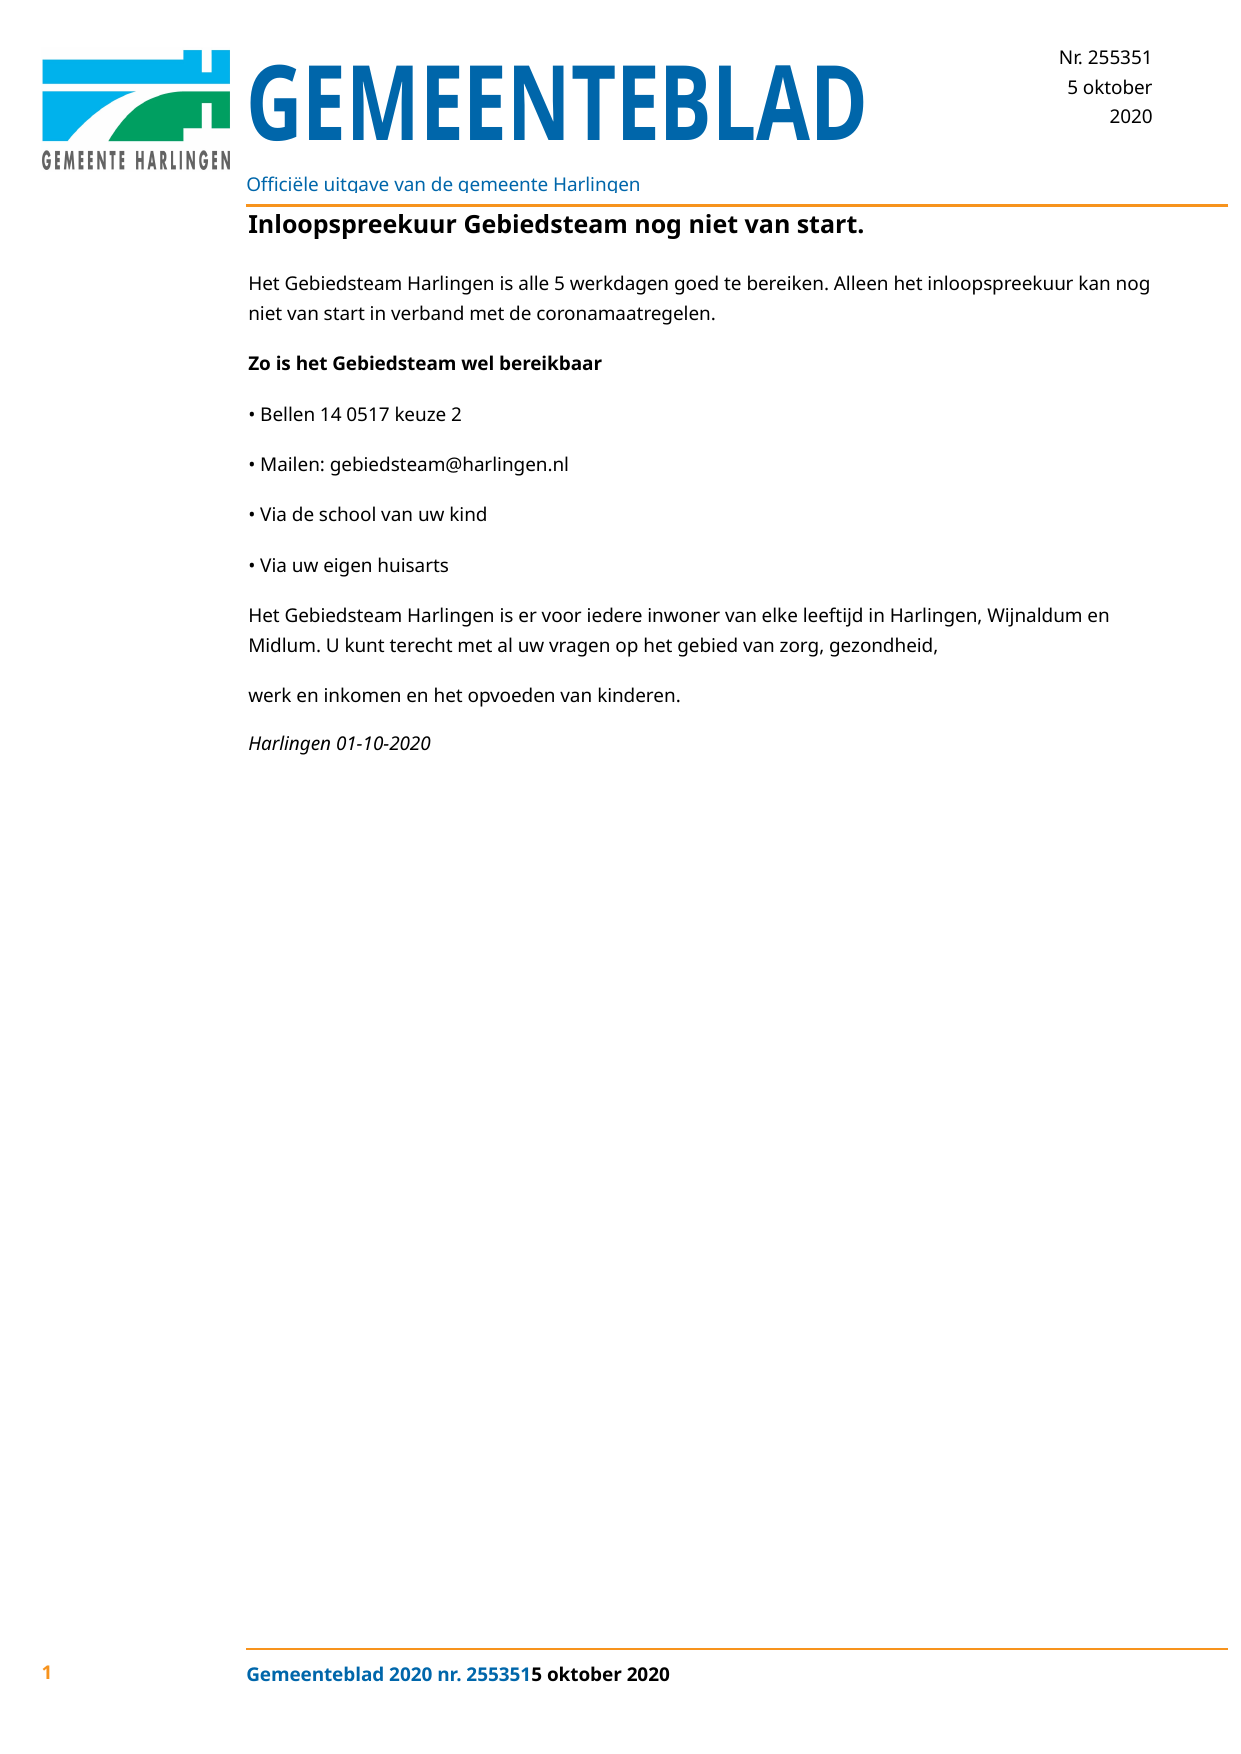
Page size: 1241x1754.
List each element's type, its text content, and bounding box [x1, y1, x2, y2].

text Het Gebiedsteam Harlingen is alle 5 werkdagen goed te bereiken. Alleen het inloopspreekuur kan nog niet van start in verband met de coronamaatregelen. [248, 270, 1152, 326]
text • Bellen 14 0517 keuze 2 [248, 401, 1152, 426]
text • Via uw eigen huisarts [248, 552, 1152, 578]
text Het Gebiedsteam Harlingen is er voor iedere inwoner van elke leeftijd in Harlingen, Wijnaldum en Midlum. U kunt terecht met al uw vragen op het gebied van zorg, gezondheid, [248, 602, 1152, 658]
text Harlingen 01-10-2020 [248, 730, 1152, 756]
text Inloopspreekuur Gebiedsteam nog niet van start. [248, 207, 1152, 241]
text • Via de school van uw kind [248, 502, 1152, 527]
picture [41, 47, 231, 172]
text Zo is het Gebiedsteam wel bereikbaar [248, 350, 1152, 376]
text • Mailen: gebiedsteam@harlingen.nl [248, 451, 1152, 477]
text werk en inkomen en het opvoeden van kinderen. [248, 682, 1152, 708]
